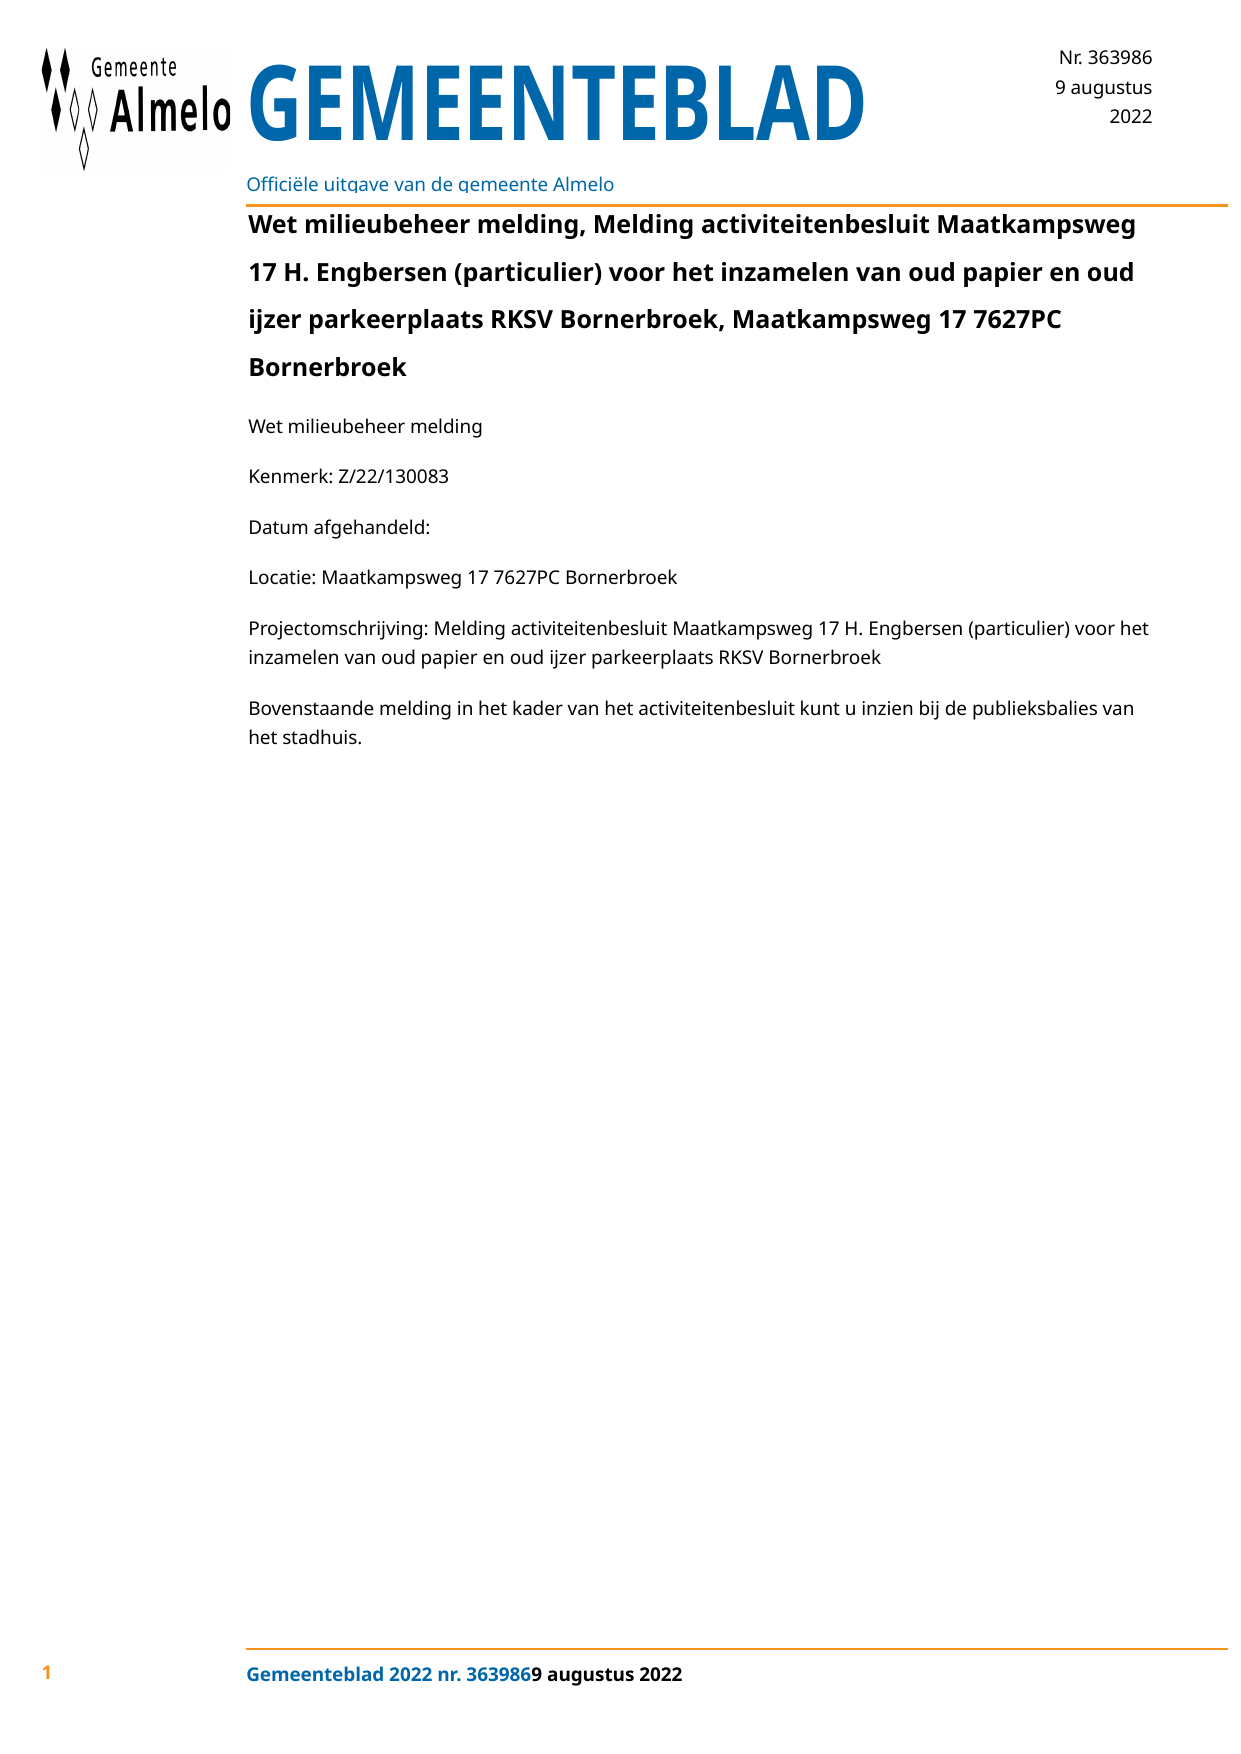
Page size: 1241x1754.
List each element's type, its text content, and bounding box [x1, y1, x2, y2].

text Projectomschrijving: Melding activiteitenbesluit Maatkampsweg 17 H. Engbersen (particulier) voor het inzamelen van oud papier en oud ijzer parkeerplaats RKSV Bornerbroek [248, 615, 1152, 670]
text Locatie: Maatkampsweg 17 7627PC Bornerbroek [248, 564, 1152, 590]
text Datum afgehandeld: [248, 514, 1152, 540]
text Kenmerk: Z/22/130083 [248, 463, 1152, 489]
text Bovenstaande melding in het kader van het activiteitenbesluit kunt u inzien bij de publieksbalies van het stadhuis. [248, 695, 1152, 750]
text Wet milieubeheer melding, Melding activiteitenbesluit Maatkampsweg 17 H. Engbersen (particulier) voor het inzamelen van oud papier en oud ijzer parkeerplaats RKSV Bornerbroek, Maatkampsweg 17 7627PC Bornerbroek [248, 207, 1152, 384]
picture [41, 47, 231, 172]
text Wet milieubeheer melding [248, 413, 1152, 439]
